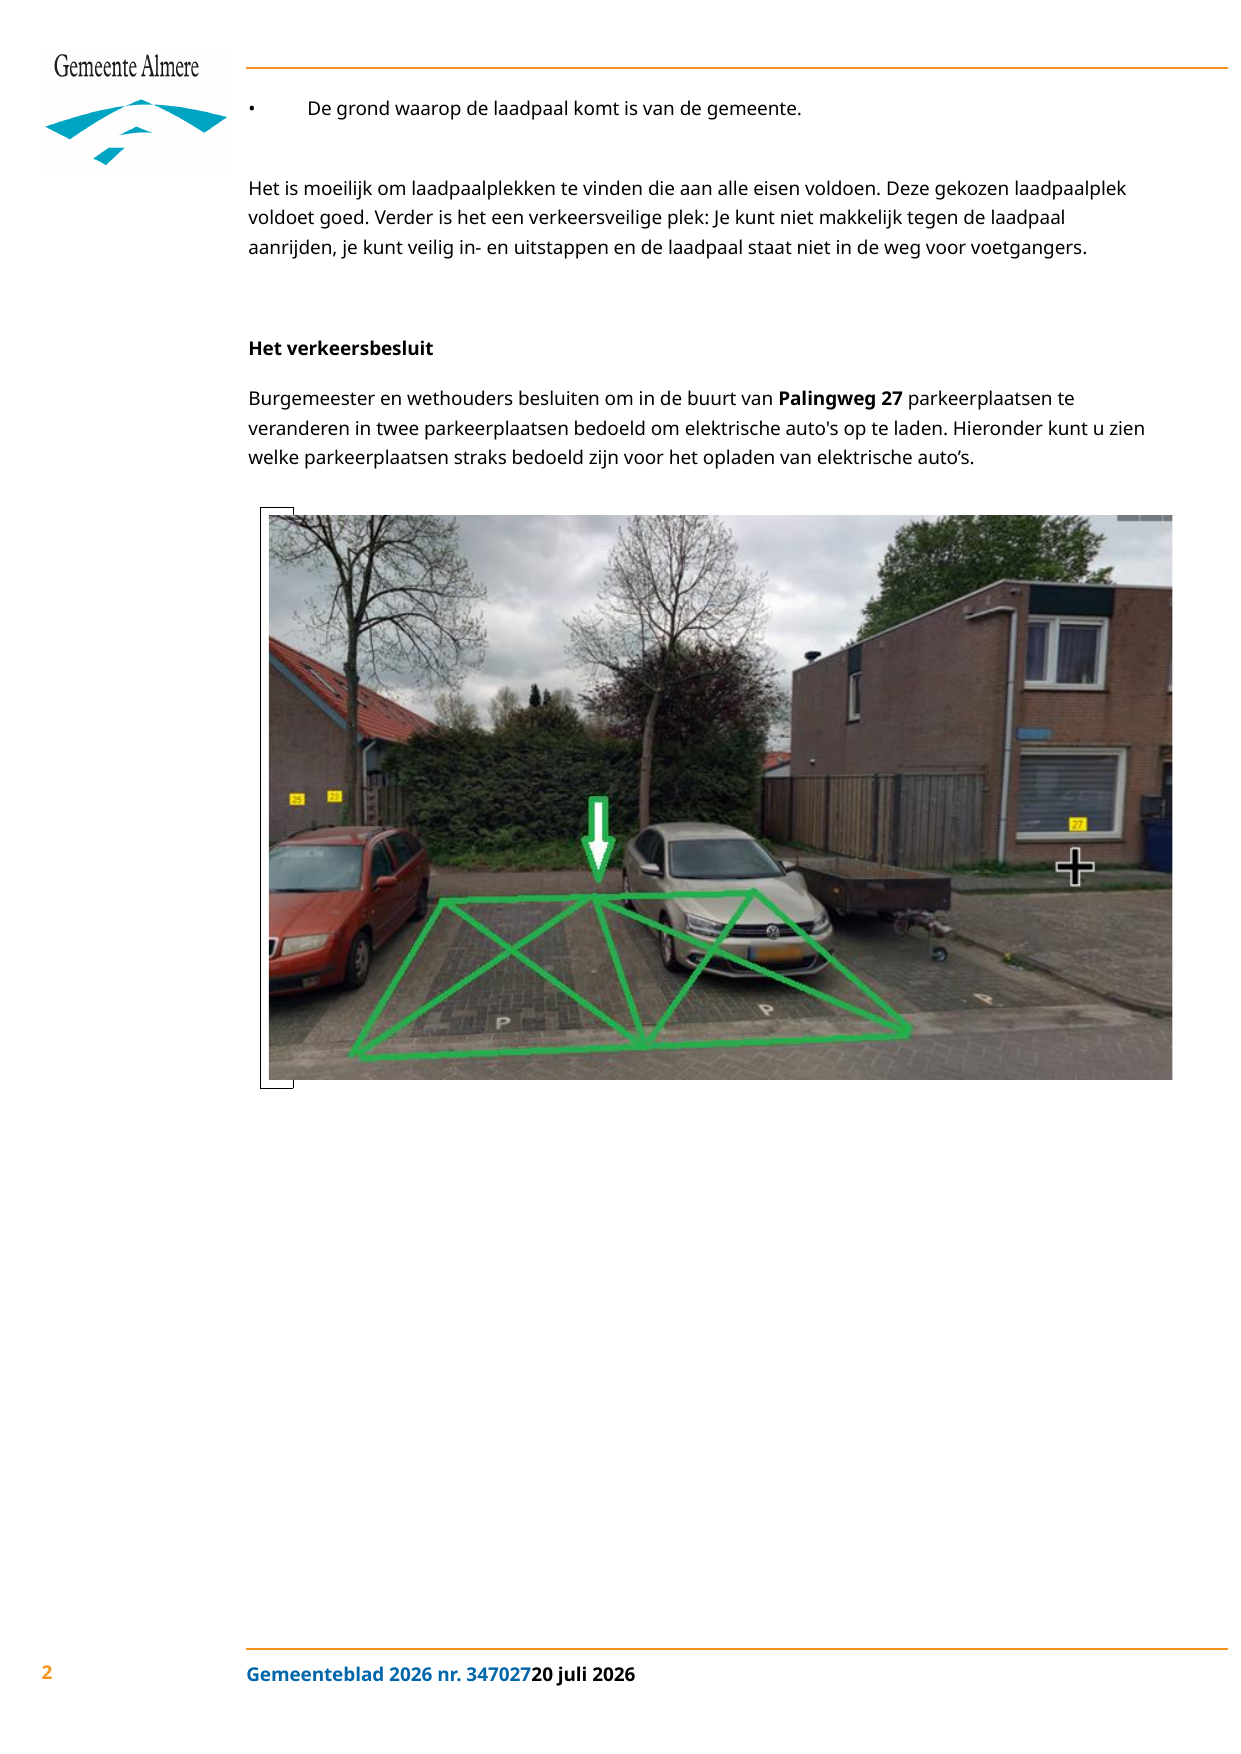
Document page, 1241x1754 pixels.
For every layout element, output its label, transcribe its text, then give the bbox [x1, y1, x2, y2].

list De grond waarop de laadpaal komt is van de gemeente. [248, 95, 1152, 121]
picture [268, 515, 1173, 1080]
text Burgemeester en wethouders besluiten om in de buurt van Palingweg 27 parkeerplaatsen te veranderen in twee parkeerplaatsen bedoeld om elektrische auto's op te laden. Hieronder kunt u zien welke parkeerplaatsen straks bedoeld zijn voor het opladen van elektrische auto’s. [248, 385, 1152, 470]
picture [41, 47, 231, 172]
text Het verkeersbesluit [248, 335, 1152, 361]
text Het is moeilijk om laadpaalplekken te vinden die aan alle eisen voldoen. Deze gekozen laadpaalplek voldoet goed. Verder is het een verkeersveilige plek: Je kunt niet makkelijk tegen de laadpaal aanrijden, je kunt veilig in- en uitstappen en de laadpaal staat niet in de weg voor voetgangers. [248, 175, 1152, 260]
